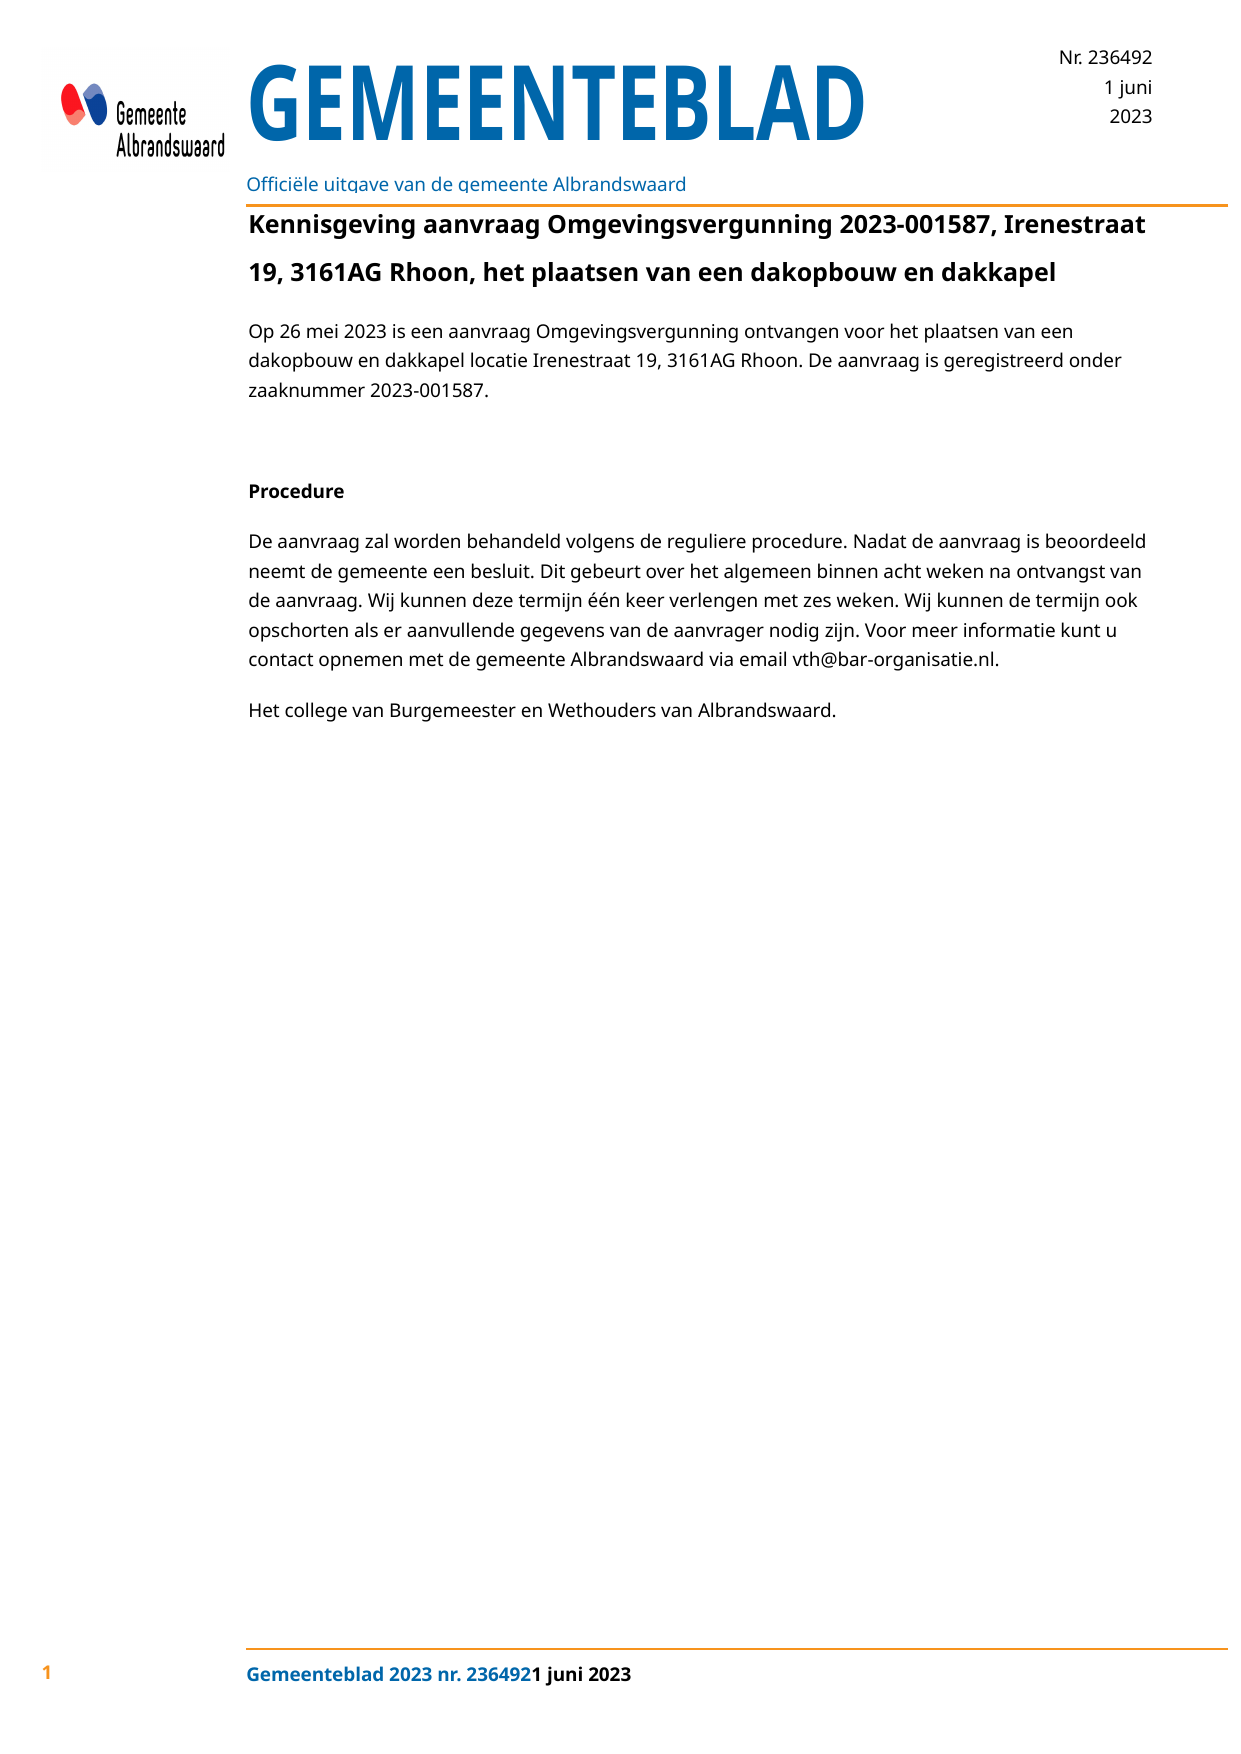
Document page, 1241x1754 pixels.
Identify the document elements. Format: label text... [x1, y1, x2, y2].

text Procedure [248, 478, 1152, 504]
picture [41, 47, 231, 172]
text Op 26 mei 2023 is een aanvraag Omgevingsvergunning ontvangen voor het plaatsen van een dakopbouw en dakkapel locatie Irenestraat 19, 3161AG Rhoon. De aanvraag is geregistreerd onder zaaknummer 2023-001587. [248, 318, 1152, 403]
text Het college van Burgemeester en Wethouders van Albrandswaard. [248, 697, 1152, 723]
text Kennisgeving aanvraag Omgevingsvergunning 2023-001587, Irenestraat 19, 3161AG Rhoon, het plaatsen van een dakopbouw en dakkapel [248, 207, 1152, 288]
text De aanvraag zal worden behandeld volgens de reguliere procedure. Nadat de aanvraag is beoordeeld neemt de gemeente een besluit. Dit gebeurt over het algemeen binnen acht weken na ontvangst van de aanvraag. Wij kunnen deze termijn één keer verlengen met zes weken. Wij kunnen de termijn ook opschorten als er aanvullende gegevens van de aanvrager nodig zijn. Voor meer informatie kunt u contact opnemen met de gemeente Albrandswaard via email vth@bar-organisatie.nl. [248, 528, 1152, 672]
